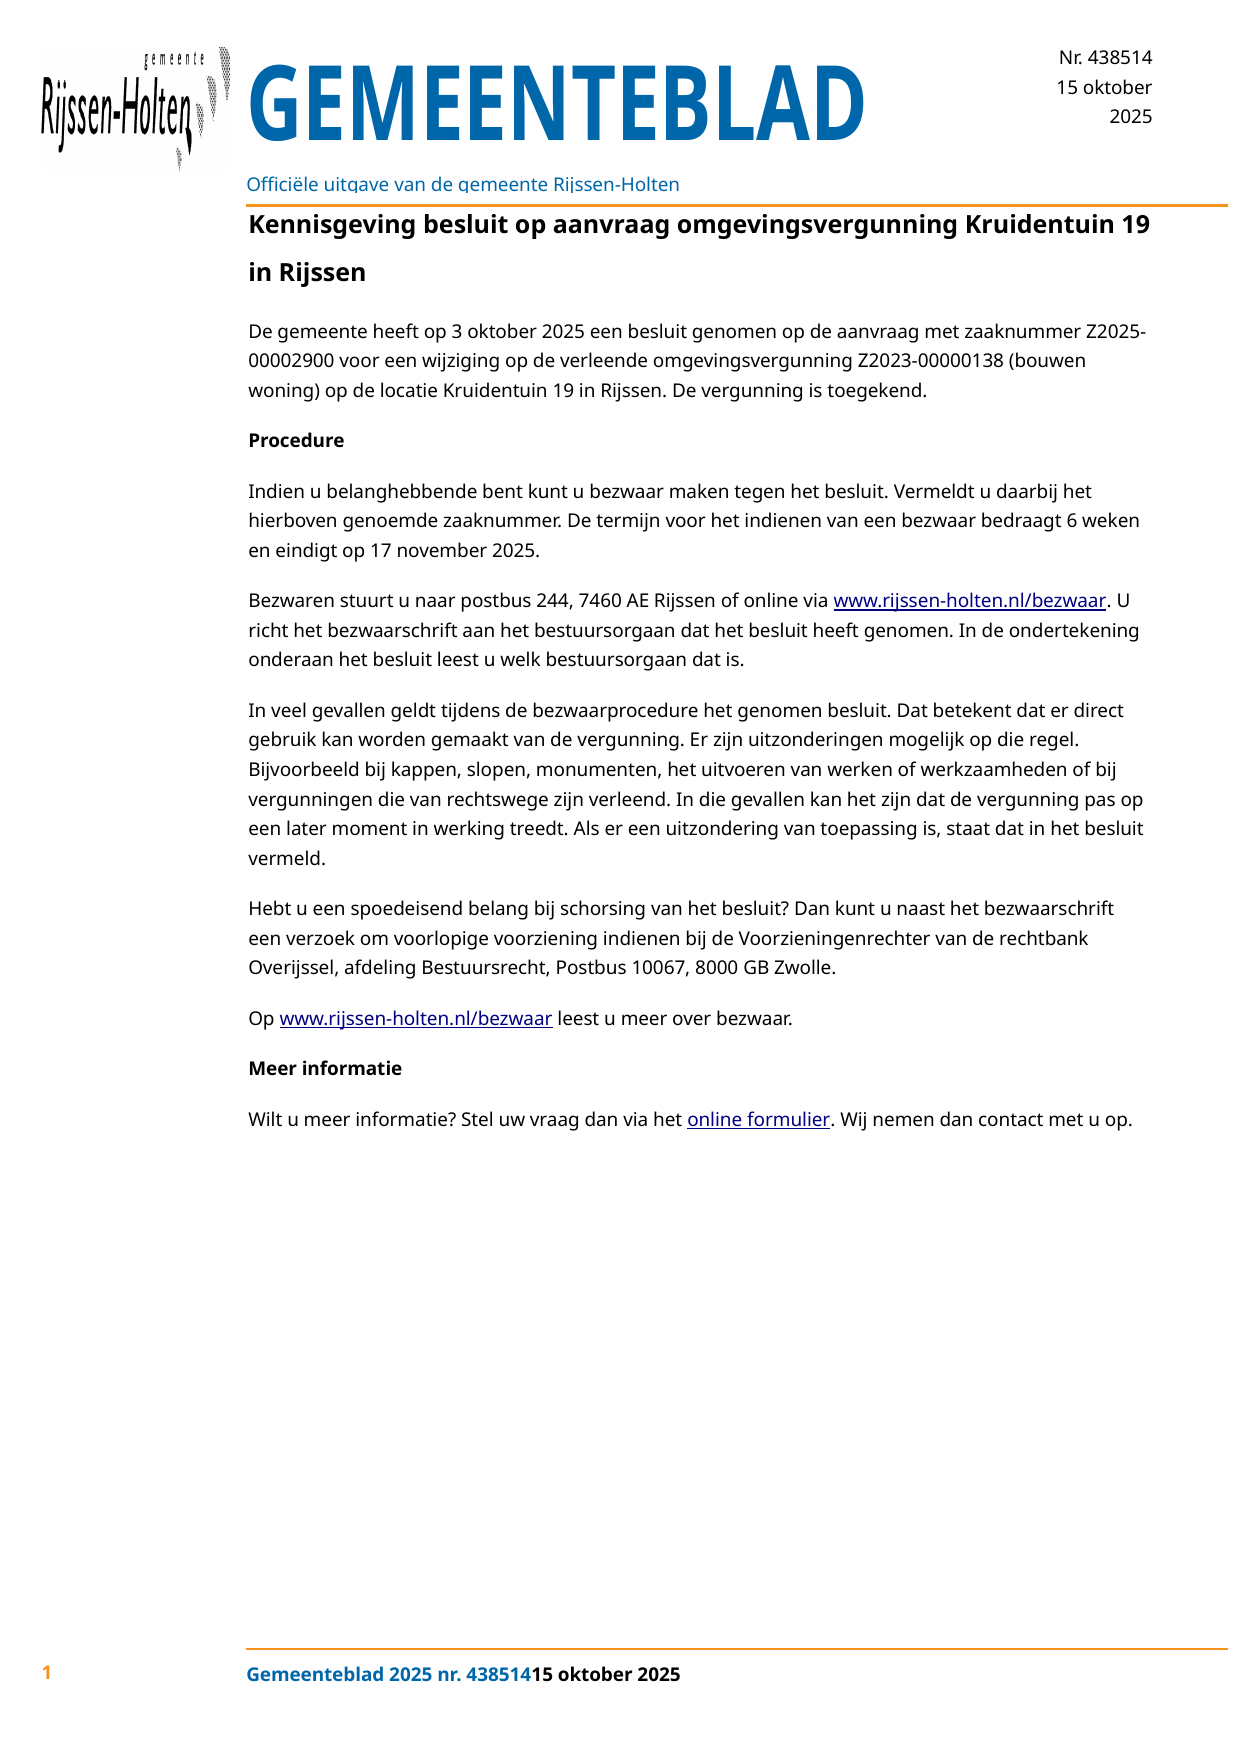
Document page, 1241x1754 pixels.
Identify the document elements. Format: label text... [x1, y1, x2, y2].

text De gemeente heeft op 3 oktober 2025 een besluit genomen op de aanvraag met zaaknummer Z2025-00002900 voor een wijziging op de verleende omgevingsvergunning Z2023-00000138 (bouwen woning) op de locatie Kruidentuin 19 in Rijssen. De vergunning is toegekend. [248, 318, 1152, 403]
text Wilt u meer informatie? Stel uw vraag dan via het online formulier. Wij nemen dan contact met u op. [248, 1106, 1152, 1132]
text Meer informatie [248, 1055, 1152, 1081]
text Bezwaren stuurt u naar postbus 244, 7460 AE Rijssen of online via www.rijssen-holten.nl/bezwaar. U richt het bezwaarschrift aan het bestuursorgaan dat het besluit heeft genomen. In de ondertekening onderaan het besluit leest u welk bestuursorgaan dat is. [248, 587, 1152, 672]
text Procedure [248, 427, 1152, 453]
text Hebt u een spoedeisend belang bij schorsing van het besluit? Dan kunt u naast het bezwaarschrift een verzoek om voorlopige voorziening indienen bij de Voorzieningenrechter van de rechtbank Overijssel, afdeling Bestuursrecht, Postbus 10067, 8000 GB Zwolle. [248, 895, 1152, 980]
text Kennisgeving besluit op aanvraag omgevingsvergunning Kruidentuin 19 in Rijssen [248, 207, 1152, 288]
text In veel gevallen geldt tijdens de bezwaarprocedure het genomen besluit. Dat betekent dat er direct gebruik kan worden gemaakt van de vergunning. Er zijn uitzonderingen mogelijk op die regel. Bijvoorbeeld bij kappen, slopen, monumenten, het uitvoeren van werken of werkzaamheden of bij vergunningen die van rechtswege zijn verleend. In die gevallen kan het zijn dat de vergunning pas op een later moment in werking treedt. Als er een uitzondering van toepassing is, staat dat in het besluit vermeld. [248, 697, 1152, 871]
text Op www.rijssen-holten.nl/bezwaar leest u meer over bezwaar. [248, 1005, 1152, 1031]
picture [41, 47, 231, 172]
text Indien u belanghebbende bent kunt u bezwaar maken tegen het besluit. Vermeldt u daarbij het hierboven genoemde zaaknummer. De termijn voor het indienen van een bezwaar bedraagt 6 weken en eindigt op 17 november 2025. [248, 478, 1152, 563]
